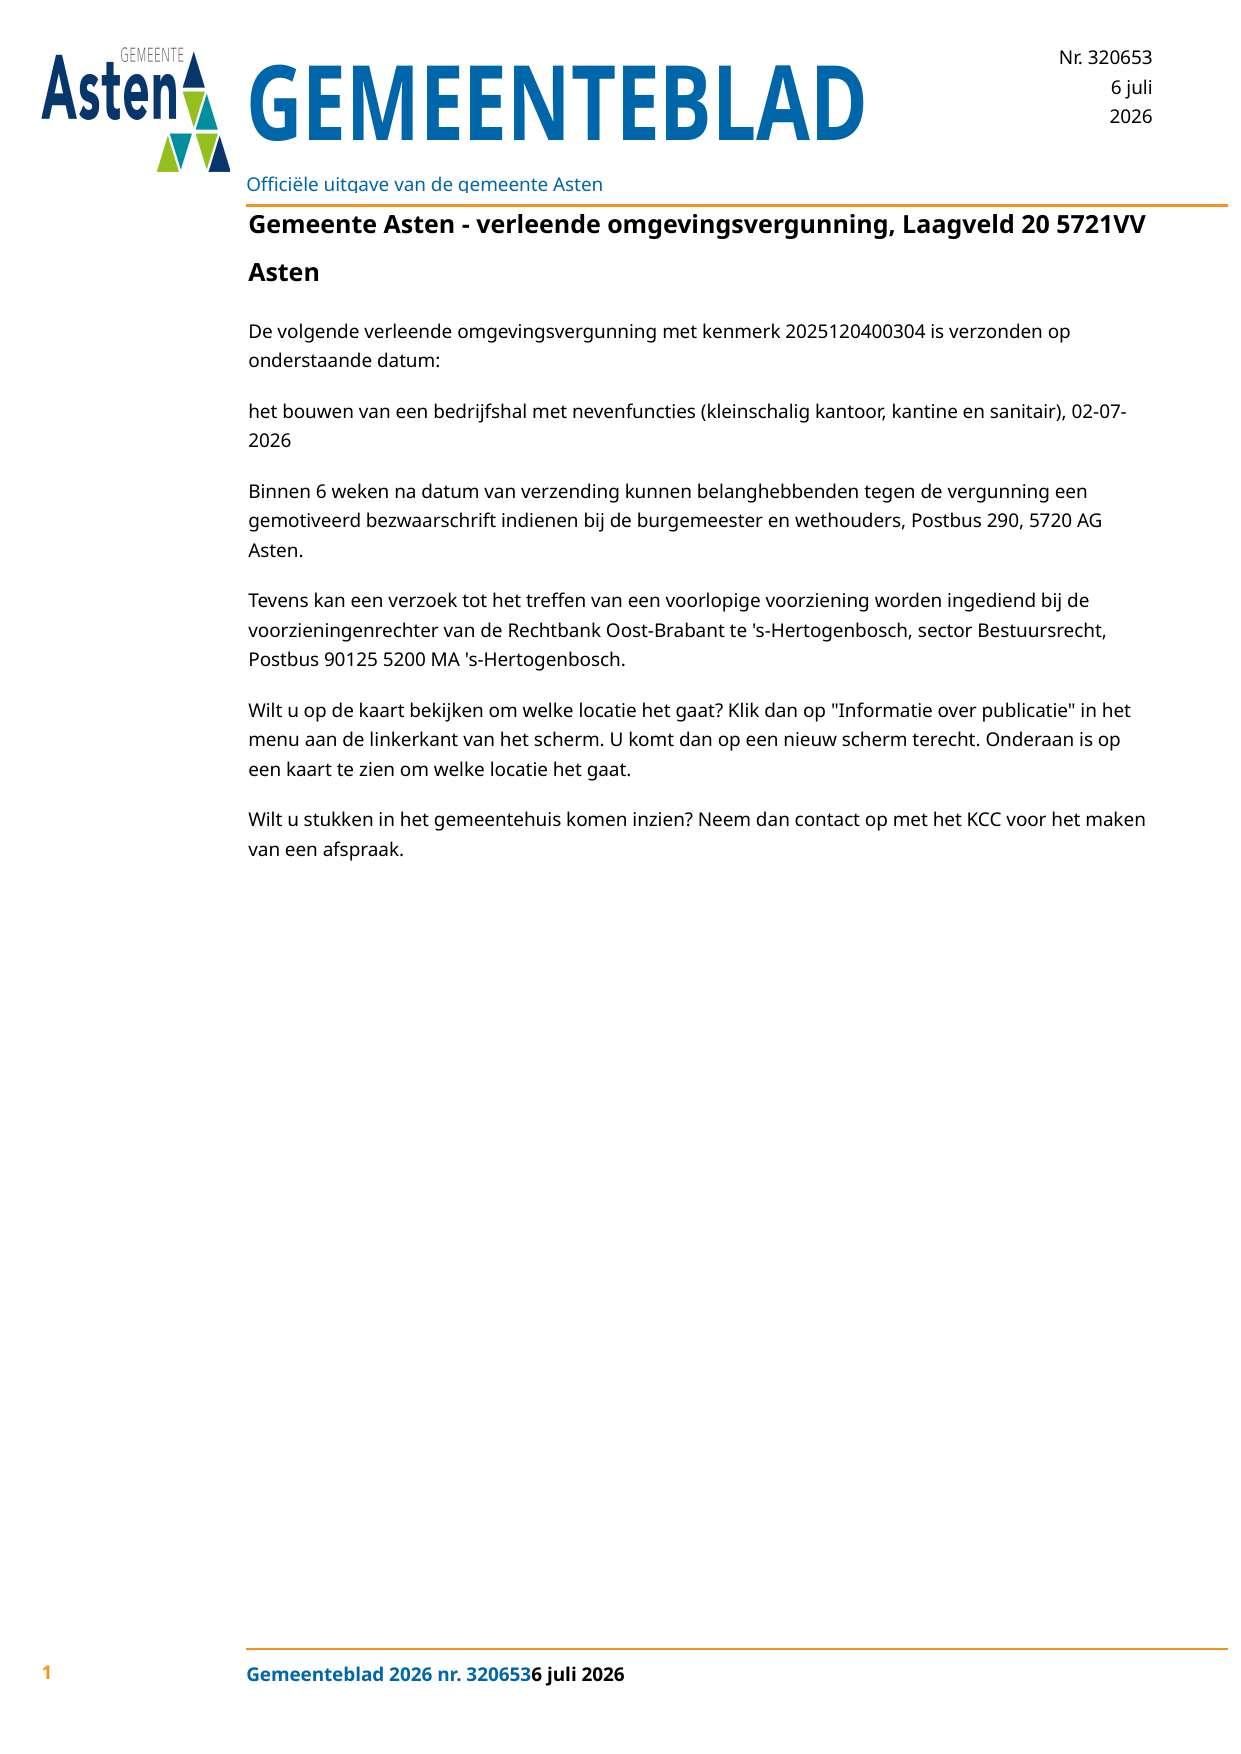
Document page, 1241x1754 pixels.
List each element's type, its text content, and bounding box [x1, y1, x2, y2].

text De volgende verleende omgevingsvergunning met kenmerk 2025120400304 is verzonden op onderstaande datum: [248, 318, 1152, 373]
text Binnen 6 weken na datum van verzending kunnen belanghebbenden tegen de vergunning een gemotiveerd bezwaarschrift indienen bij de burgemeester en wethouders, Postbus 290, 5720 AG Asten. [248, 478, 1152, 563]
text Tevens kan een verzoek tot het treffen van een voorlopige voorziening worden ingediend bij de voorzieningenrechter van de Rechtbank Oost-Brabant te 's-Hertogenbosch, sector Bestuursrecht, Postbus 90125 5200 MA 's-Hertogenbosch. [248, 587, 1152, 672]
text Wilt u stukken in het gemeentehuis komen inzien? Neem dan contact op met het KCC voor het maken van een afspraak. [248, 807, 1152, 862]
text het bouwen van een bedrijfshal met nevenfuncties (kleinschalig kantoor, kantine en sanitair), 02-07-2026 [248, 398, 1152, 453]
text Gemeente Asten - verleende omgevingsvergunning, Laagveld 20 5721VV Asten [248, 207, 1152, 288]
picture [41, 47, 231, 172]
text Wilt u op de kaart bekijken om welke locatie het gaat? Klik dan op "Informatie over publicatie" in het menu aan de linkerkant van het scherm. U komt dan op een nieuw scherm terecht. Onderaan is op een kaart te zien om welke locatie het gaat. [248, 697, 1152, 782]
